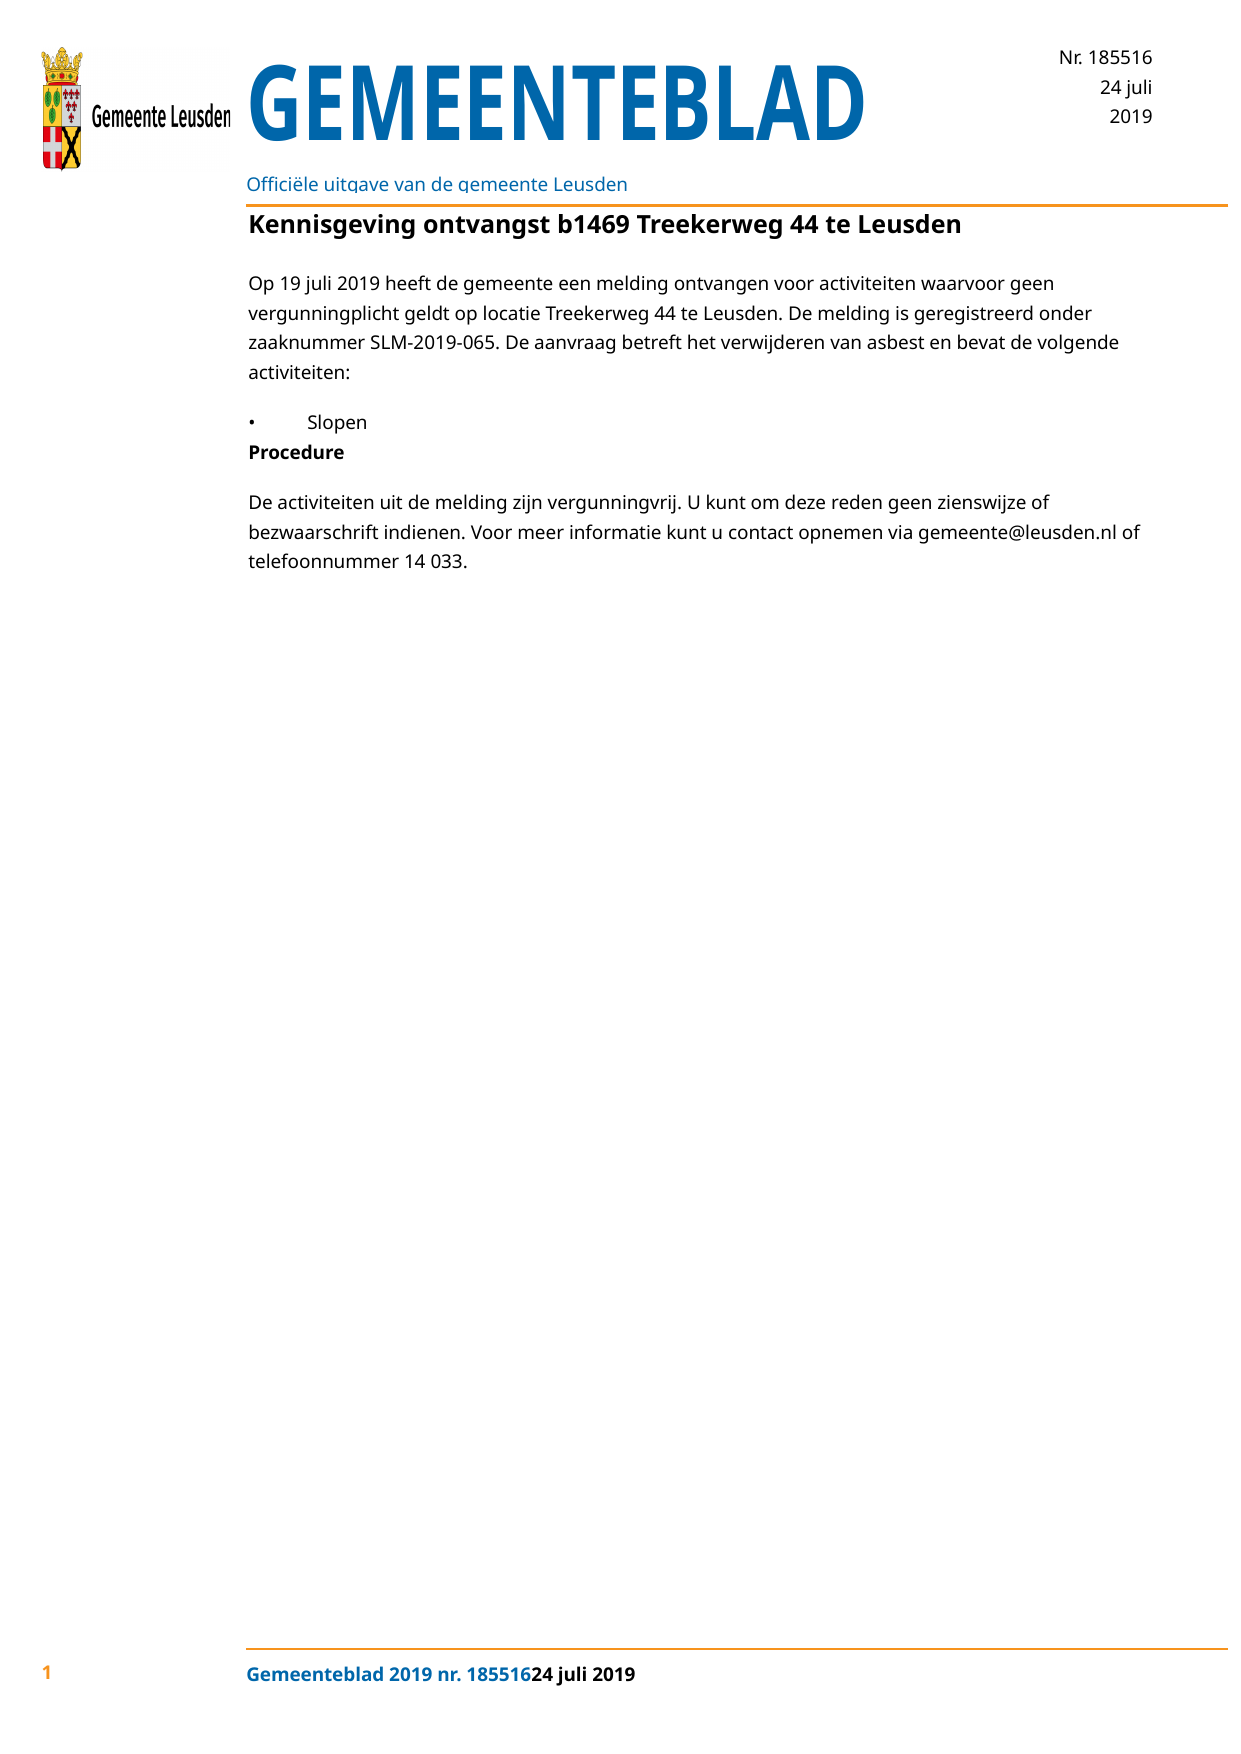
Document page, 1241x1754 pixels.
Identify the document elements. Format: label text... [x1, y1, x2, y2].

text De activiteiten uit de melding zijn vergunningvrij. U kunt om deze reden geen zienswijze of bezwaarschrift indienen. Voor meer informatie kunt u contact opnemen via gemeente@leusden.nl of telefoonnummer 14 033. [248, 489, 1152, 574]
list Slopen [248, 409, 1152, 435]
text Procedure [248, 439, 1152, 465]
picture [41, 47, 231, 172]
text Op 19 juli 2019 heeft de gemeente een melding ontvangen voor activiteiten waarvoor geen vergunningplicht geldt op locatie Treekerweg 44 te Leusden. De melding is geregistreerd onder zaaknummer SLM-2019-065. De aanvraag betreft het verwijderen van asbest en bevat de volgende activiteiten: [248, 270, 1152, 385]
text Kennisgeving ontvangst b1469 Treekerweg 44 te Leusden [248, 207, 1152, 241]
